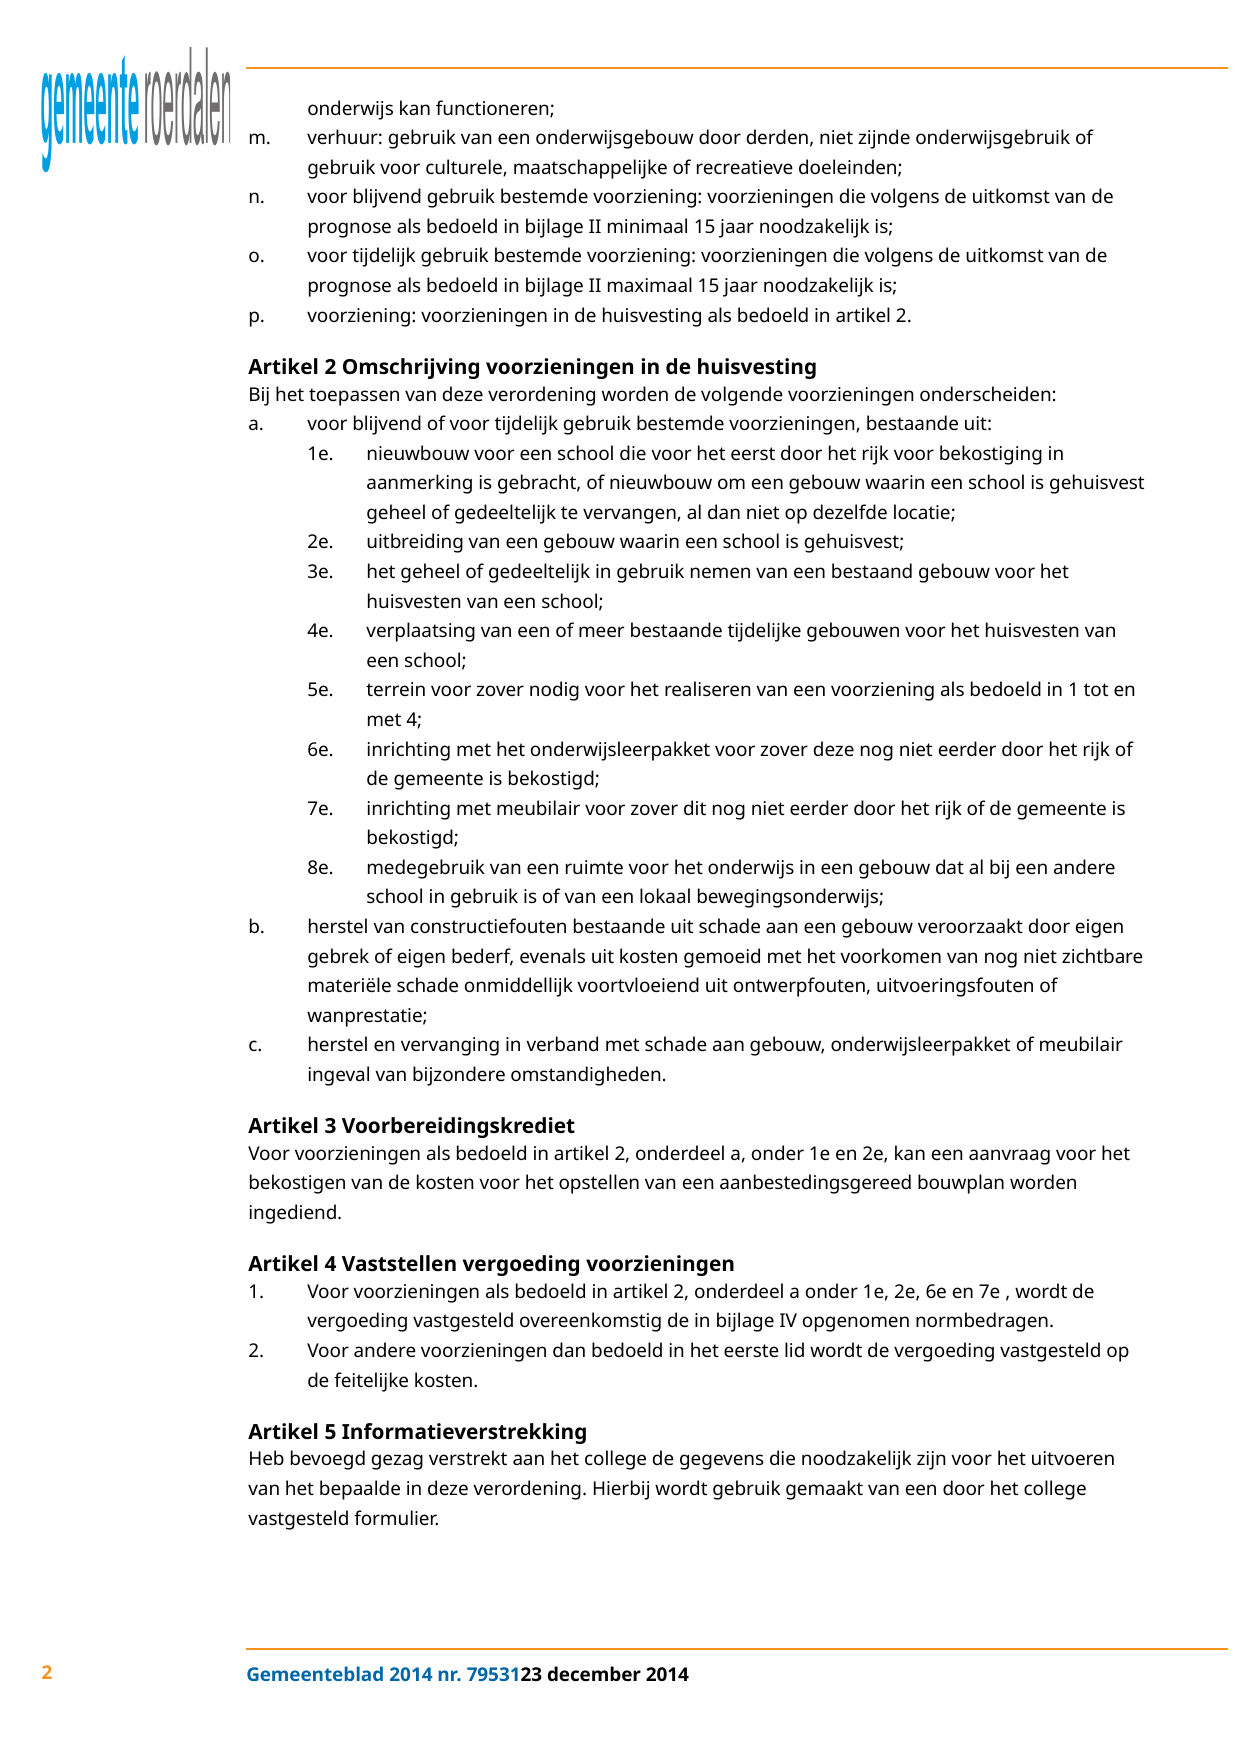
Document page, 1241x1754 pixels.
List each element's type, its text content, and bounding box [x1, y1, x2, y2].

text Bij het toepassen van deze verordening worden de volgende voorzieningen onderscheiden: [248, 381, 1152, 406]
list voorziening: voorzieningen in de huisvesting als bedoeld in artikel 2. [248, 302, 1152, 328]
picture [41, 134, 48, 172]
list Voor voorzieningen als bedoeld in artikel 2, onderdeel a onder 1e, 2e, 6e en 7e , wordt de vergoeding vastgesteld overeenkomstig de in bijlage IV opgenomen normbedragen. [248, 1278, 1152, 1333]
list inrichting met het onderwijsleerpakket voor zover deze nog niet eerder door het rijk of de gemeente is bekostigd; [307, 736, 1152, 791]
list voor tijdelijk gebruik bestemde voorziening: voorzieningen die volgens de uitkomst van de prognose als bedoeld in bijlage II maximaal 15 jaar noodzakelijk is; [248, 243, 1152, 298]
list voor blijvend gebruik bestemde voorziening: voorzieningen die volgens de uitkomst van de prognose als bedoeld in bijlage II minimaal 15 jaar noodzakelijk is; [248, 183, 1152, 239]
list verhuur: gebruik van een onderwijsgebouw door derden, niet zijnde onderwijsgebruik of gebruik voor culturele, maatschappelijke of recreatieve doeleinden; [248, 124, 1152, 180]
list herstel en vervanging in verband met schade aan gebouw, onderwijsleerpakket of meubilair ingeval van bijzondere omstandigheden. [248, 1032, 1152, 1087]
text Artikel 3 Voorbereidingskrediet [248, 1112, 1152, 1140]
text Artikel 2 Omschrijving voorzieningen in de huisvesting [248, 352, 1152, 381]
list herstel van constructiefouten bestaande uit schade aan een gebouw veroorzaakt door eigen gebrek of eigen bederf, evenals uit kosten gemoeid met het voorkomen van nog niet zichtbare materiële schade onmiddellijk voortvloeiend uit ontwerpfouten, uitvoeringsfouten of wanprestatie; [248, 913, 1152, 1028]
list nieuwbouw voor een school die voor het eerst door het rijk voor bekostiging in aanmerking is gebracht, of nieuwbouw om een gebouw waarin een school is gehuisvest geheel of gedeeltelijk te vervangen, al dan niet op dezelfde locatie; [307, 440, 1152, 525]
list verplaatsing van een of meer bestaande tijdelijke gebouwen voor het huisvesten van een school; [307, 617, 1152, 673]
list onderwijs kan functioneren; [248, 95, 1152, 121]
text Heb bevoegd gezag verstrekt aan het college de gegevens die noodzakelijk zijn voor het uitvoeren van het bepaalde in deze verordening. Hierbij wordt gebruik gemaakt van een door het college vastgesteld formulier. [248, 1446, 1152, 1531]
list uitbreiding van een gebouw waarin een school is gehuisvest; [307, 529, 1152, 554]
list voor blijvend of voor tijdelijk gebruik bestemde voorzieningen, bestaande uit: [248, 410, 1152, 436]
text Voor voorzieningen als bedoeld in artikel 2, onderdeel a, onder 1e en 2e, kan een aanvraag voor het bekostigen van de kosten voor het opstellen van een aanbestedingsgereed bouwplan worden ingediend. [248, 1140, 1152, 1225]
text Artikel 5 Informatieverstrekking [248, 1417, 1152, 1446]
text Artikel 4 Vaststellen vergoeding voorzieningen [248, 1249, 1152, 1278]
picture [41, 47, 231, 172]
list het geheel of gedeeltelijk in gebruik nemen van een bestaand gebouw voor het huisvesten van een school; [307, 558, 1152, 613]
list inrichting met meubilair voor zover dit nog niet eerder door het rijk of de gemeente is bekostigd; [307, 795, 1152, 850]
list terrein voor zover nodig voor het realiseren van een voorziening als bedoeld in 1 tot en met 4; [307, 677, 1152, 732]
list Voor andere voorzieningen dan bedoeld in het eerste lid wordt de vergoeding vastgesteld op de feitelijke kosten. [248, 1337, 1152, 1392]
list medegebruik van een ruimte voor het onderwijs in een gebouw dat al bij een andere school in gebruik is of van een lokaal bewegingsonderwijs; [307, 854, 1152, 909]
